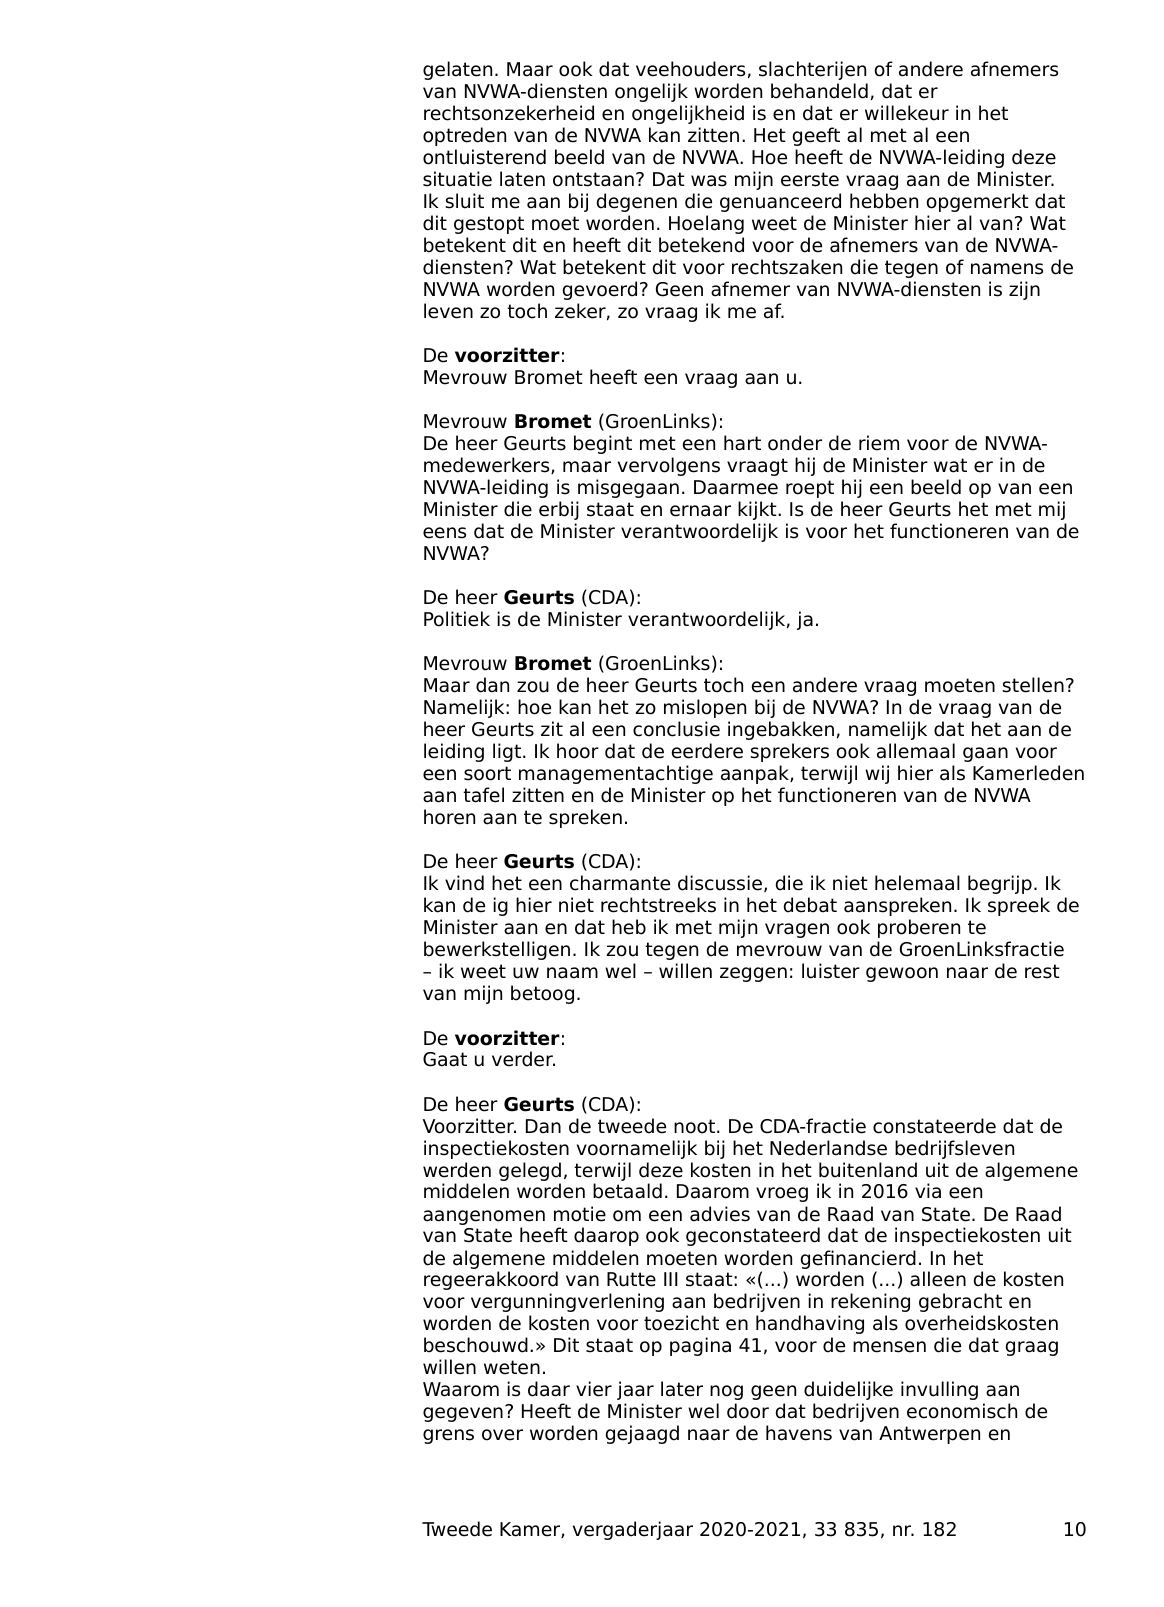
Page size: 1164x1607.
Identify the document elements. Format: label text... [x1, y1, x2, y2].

text Ik sluit me aan bij degenen die genuanceerd hebben opgemerkt dat dit gestopt moet worden. Hoelang weet de Minister hier al van? Wat betekent dit en heeft dit betekend voor de afnemers van de NVWA-diensten? Wat betekent dit voor rechtszaken die tegen of namens de NVWA worden gevoerd? Geen afnemer van NVWA-diensten is zijn leven zo toch zeker, zo vraag ik me af. [422, 191, 1087, 323]
text De voorzitter: [422, 345, 1087, 367]
text Mevrouw Bromet (GroenLinks): [422, 411, 1087, 433]
text Mevrouw Bromet heeft een vraag aan u. [422, 367, 1087, 389]
text Politiek is de Minister verantwoordelijk, ja. [422, 609, 1087, 631]
text Mevrouw Bromet (GroenLinks): [422, 653, 1087, 675]
text Voorzitter. Dan de tweede noot. De CDA-fractie constateerde dat de inspectiekosten voornamelijk bij het Nederlandse bedrijfsleven werden gelegd, terwijl deze kosten in het buitenland uit de algemene middelen worden betaald. Daarom vroeg ik in 2016 via een aangenomen motie om een advies van de Raad van State. De Raad van State heeft daarop ook geconstateerd dat de inspectiekosten uit de algemene middelen moeten worden gefinancierd. In het regeerakkoord van Rutte III staat: «(...) worden (...) alleen de kosten voor vergunningverlening aan bedrijven in rekening gebracht en worden de kosten voor toezicht en handhaving als overheidskosten beschouwd.» Dit staat op pagina 41, voor de mensen die dat graag willen weten. [422, 1116, 1087, 1379]
text Gaat u verder. [422, 1049, 1087, 1071]
text gelaten. Maar ook dat veehouders, slachterijen of andere afnemers van NVWA-diensten ongelijk worden behandeld, dat er rechtsonzekerheid en ongelijkheid is en dat er willekeur in het optreden van de NVWA kan zitten. Het geeft al met al een ontluisterend beeld van de NVWA. Hoe heeft de NVWA-leiding deze situatie laten ontstaan? Dat was mijn eerste vraag aan de Minister. [422, 59, 1087, 191]
text De heer Geurts (CDA): [422, 851, 1087, 873]
text De heer Geurts begint met een hart onder de riem voor de NVWA-medewerkers, maar vervolgens vraagt hij de Minister wat er in de NVWA-leiding is misgegaan. Daarmee roept hij een beeld op van een Minister die erbij staat en ernaar kijkt. Is de heer Geurts het met mij eens dat de Minister verantwoordelijk is voor het functioneren van de NVWA? [422, 433, 1087, 565]
text Ik vind het een charmante discussie, die ik niet helemaal begrijp. Ik kan de ig hier niet rechtstreeks in het debat aanspreken. Ik spreek de Minister aan en dat heb ik met mijn vragen ook proberen te bewerkstelligen. Ik zou tegen de mevrouw van de GroenLinksfractie – ik weet uw naam wel – willen zeggen: luister gewoon naar de rest van mijn betoog. [422, 873, 1087, 1005]
text De voorzitter: [422, 1027, 1087, 1049]
text De heer Geurts (CDA): [422, 1093, 1087, 1116]
text Maar dan zou de heer Geurts toch een andere vraag moeten stellen? Namelijk: hoe kan het zo mislopen bij de NVWA? In de vraag van de heer Geurts zit al een conclusie ingebakken, namelijk dat het aan de leiding ligt. Ik hoor dat de eerdere sprekers ook allemaal gaan voor een soort managementachtige aanpak, terwijl wij hier als Kamerleden aan tafel zitten en de Minister op het functioneren van de NVWA horen aan te spreken. [422, 675, 1087, 829]
text Waarom is daar vier jaar later nog geen duidelijke invulling aan gegeven? Heeft de Minister wel door dat bedrijven economisch de grens over worden gejaagd naar de havens van Antwerpen en [422, 1379, 1087, 1445]
text De heer Geurts (CDA): [422, 587, 1087, 609]
